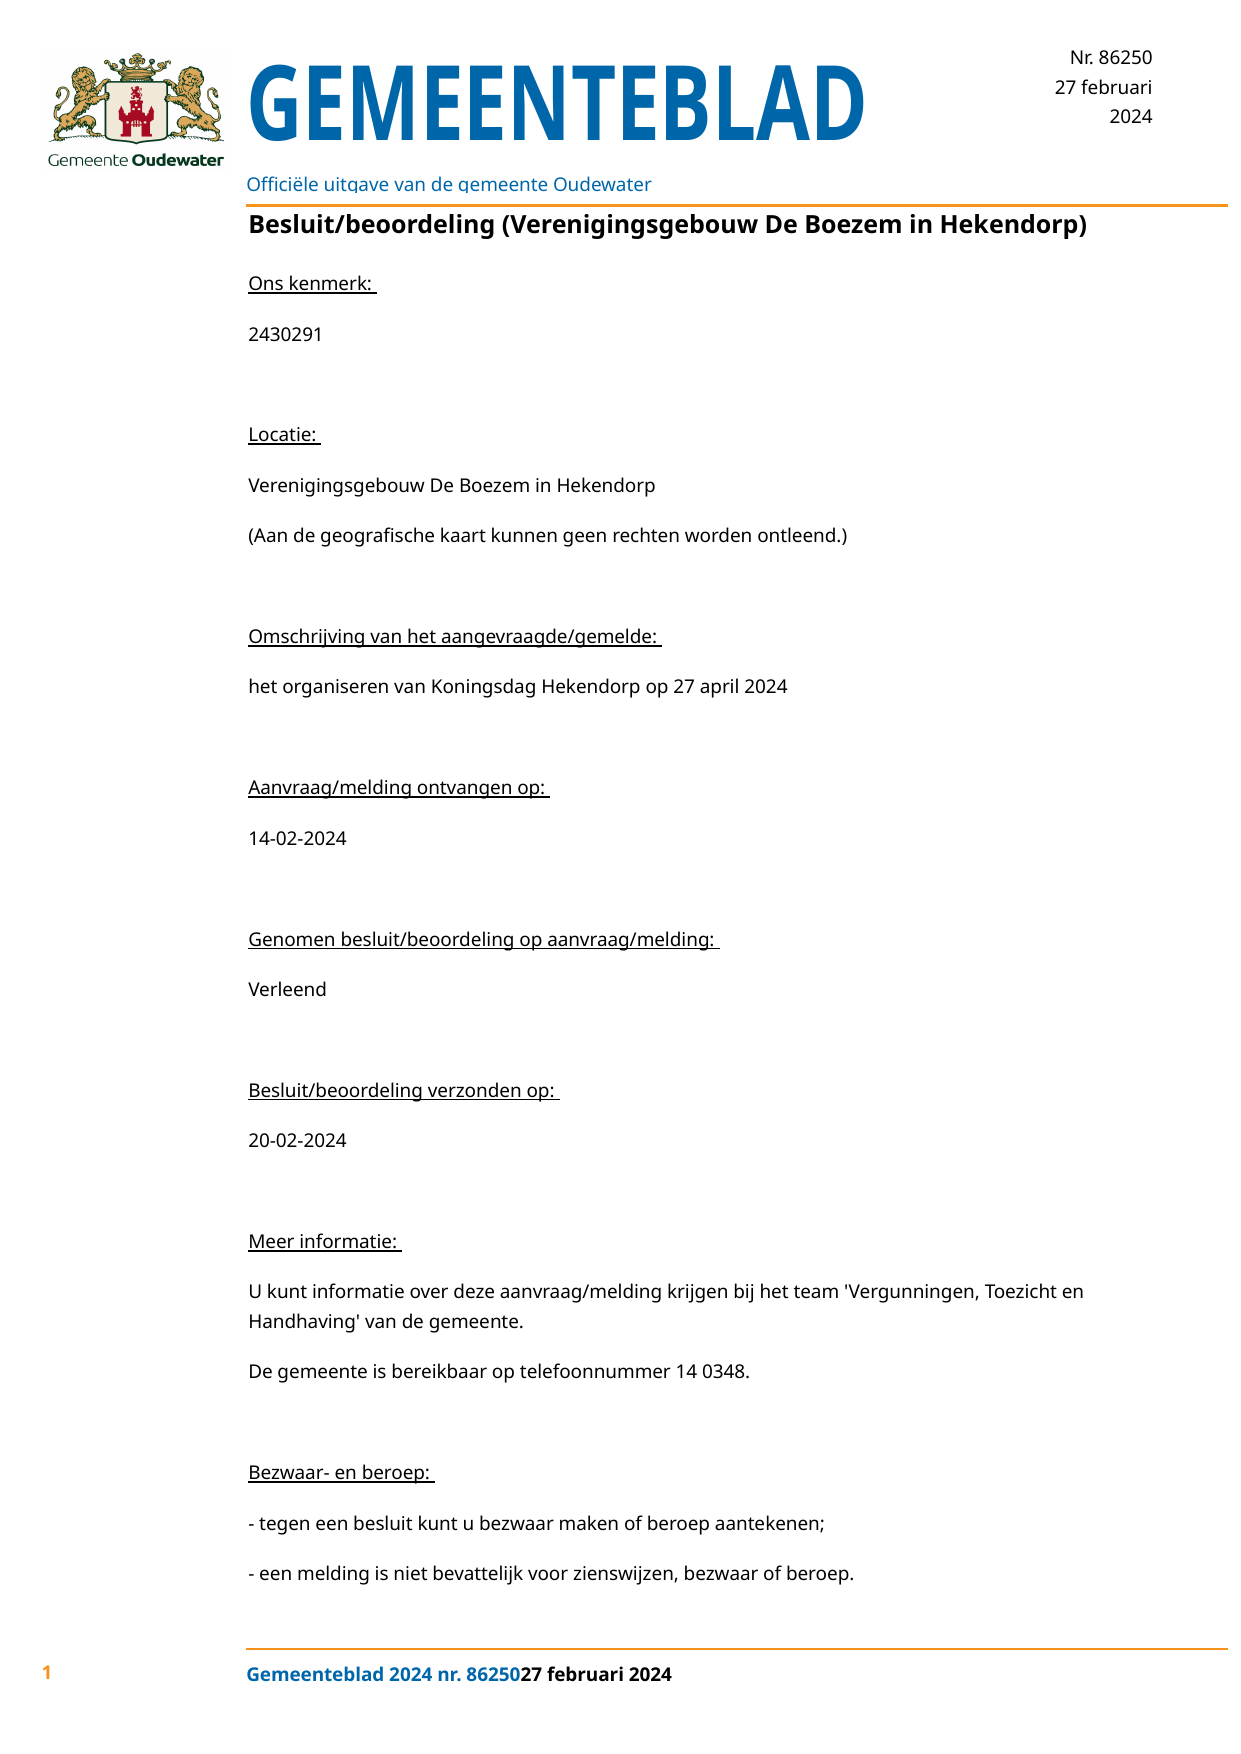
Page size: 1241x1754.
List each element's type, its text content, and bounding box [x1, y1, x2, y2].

text Ons kenmerk: [248, 270, 1152, 296]
text (Aan de geografische kaart kunnen geen rechten worden ontleend.) [248, 522, 1152, 548]
text Verenigingsgebouw De Boezem in Hekendorp [248, 472, 1152, 498]
text Meer informatie: [248, 1228, 1152, 1254]
text Locatie: [248, 422, 1152, 447]
text - tegen een besluit kunt u bezwaar maken of beroep aantekenen; [248, 1510, 1152, 1536]
text - een melding is niet bevattelijk voor zienswijzen, bezwaar of beroep. [248, 1560, 1152, 1586]
text het organiseren van Koningsdag Hekendorp op 27 april 2024 [248, 674, 1152, 699]
picture [41, 47, 231, 172]
text Genomen besluit/beoordeling op aanvraag/melding: [248, 926, 1152, 951]
text U kunt informatie over deze aanvraag/melding krijgen bij het team 'Vergunningen, Toezicht en Handhaving' van de gemeente. [248, 1279, 1152, 1334]
text Besluit/beoordeling verzonden op: [248, 1077, 1152, 1103]
text Bezwaar- en beroep: [248, 1459, 1152, 1485]
text 2430291 [248, 321, 1152, 346]
text Verleend [248, 976, 1152, 1002]
text 20-02-2024 [248, 1127, 1152, 1153]
text Aanvraag/melding ontvangen op: [248, 774, 1152, 800]
text De gemeente is bereikbaar op telefoonnummer 14 0348. [248, 1359, 1152, 1384]
text Besluit/beoordeling (Verenigingsgebouw De Boezem in Hekendorp) [248, 207, 1152, 241]
text Omschrijving van het aangevraagde/gemelde: [248, 623, 1152, 649]
text 14-02-2024 [248, 825, 1152, 851]
